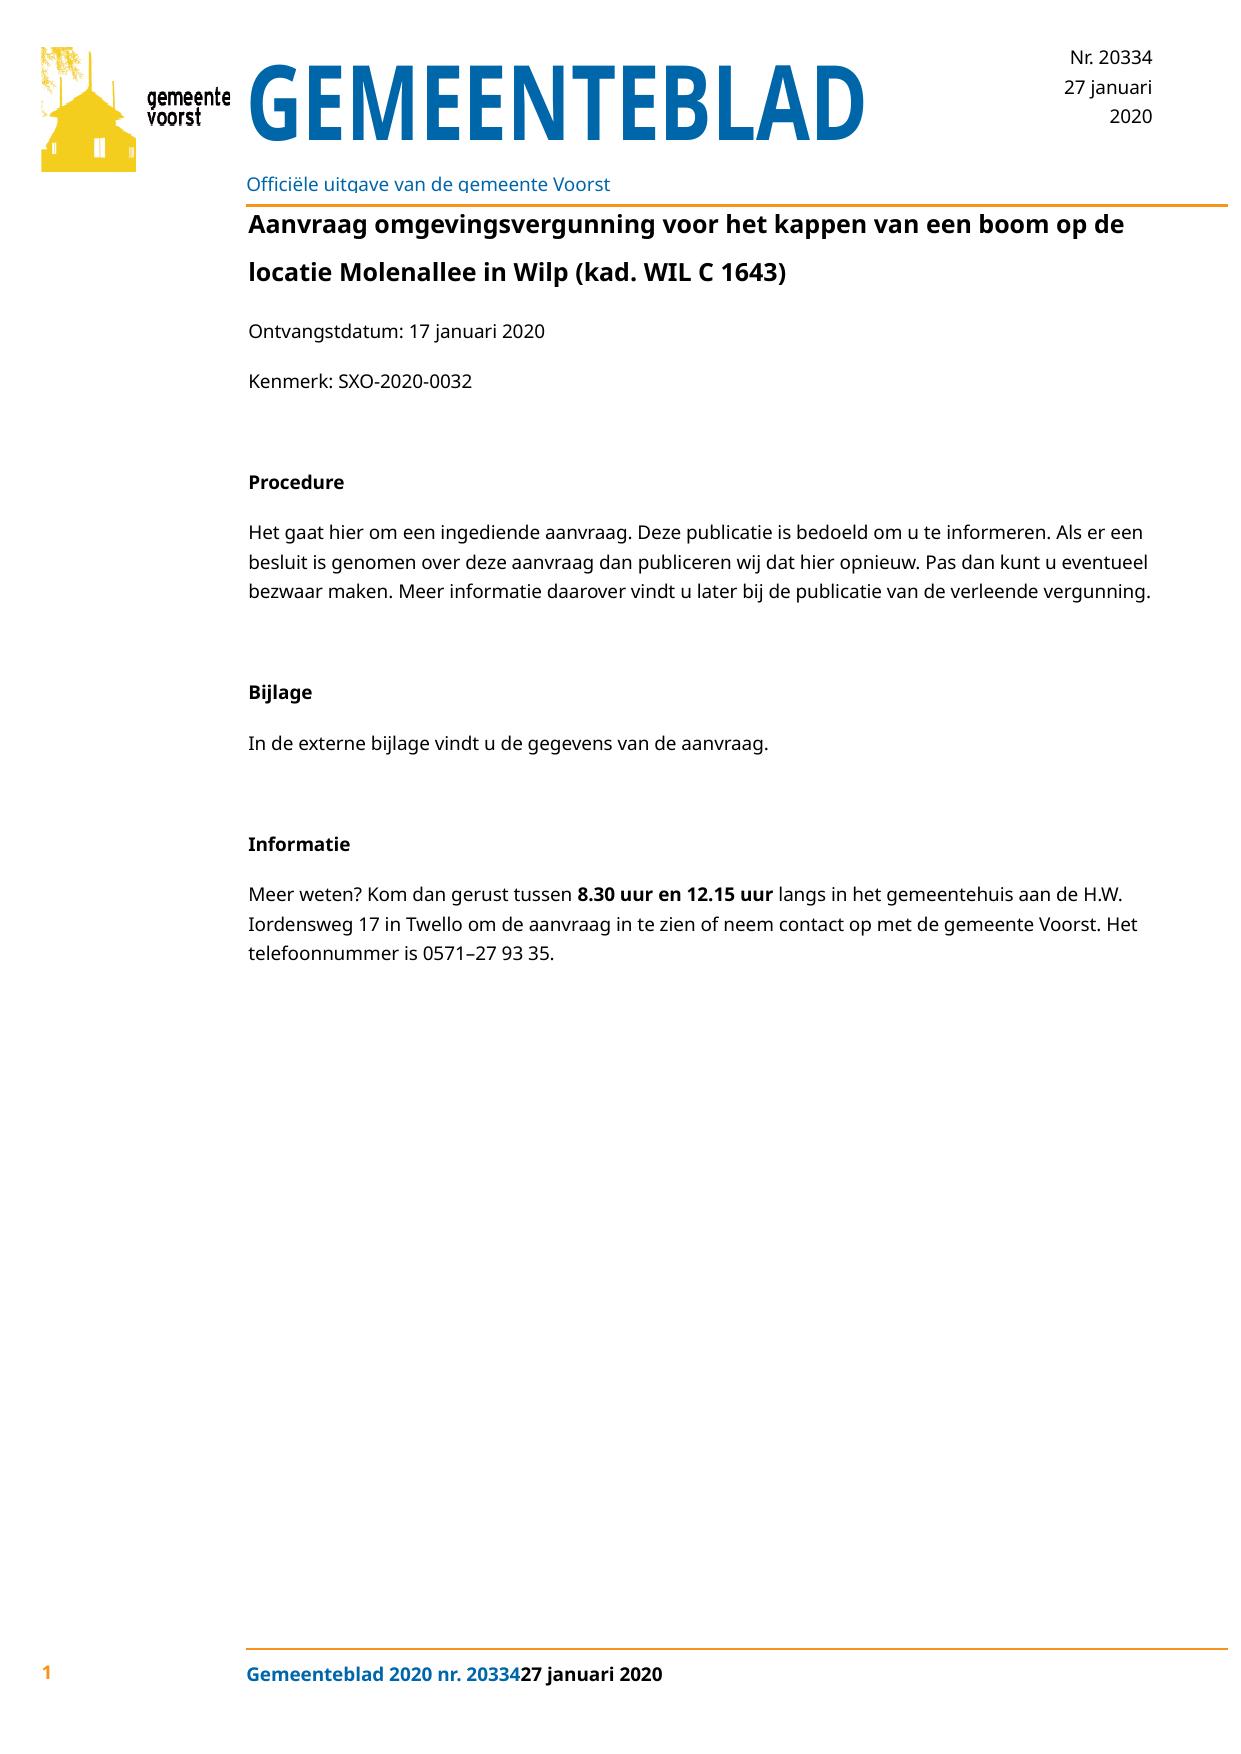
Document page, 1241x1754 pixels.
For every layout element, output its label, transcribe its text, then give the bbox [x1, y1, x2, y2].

text Kenmerk: SXO-2020-0032 [248, 368, 1152, 394]
text In de externe bijlage vindt u de gegevens van de aanvraag. [248, 730, 1152, 756]
text Meer weten? Kom dan gerust tussen 8.30 uur en 12.15 uur langs in het gemeentehuis aan de H.W. Iordensweg 17 in Twello om de aanvraag in te zien of neem contact op met de gemeente Voorst. Het telefoonnummer is 0571–27 93 35. [248, 881, 1152, 966]
text Bijlage [248, 679, 1152, 705]
text Informatie [248, 831, 1152, 857]
text Het gaat hier om een ingediende aanvraag. Deze publicatie is bedoeld om u te informeren. Als er een besluit is genomen over deze aanvraag dan publiceren wij dat hier opnieuw. Pas dan kunt u eventueel bezwaar maken. Meer informatie daarover vindt u later bij de publicatie van de verleende vergunning. [248, 519, 1152, 604]
text Ontvangstdatum: 17 januari 2020 [248, 318, 1152, 344]
text Procedure [248, 469, 1152, 495]
picture [41, 47, 231, 172]
text Aanvraag omgevingsvergunning voor het kappen van een boom op de locatie Molenallee in Wilp (kad. WIL C 1643) [248, 207, 1152, 288]
